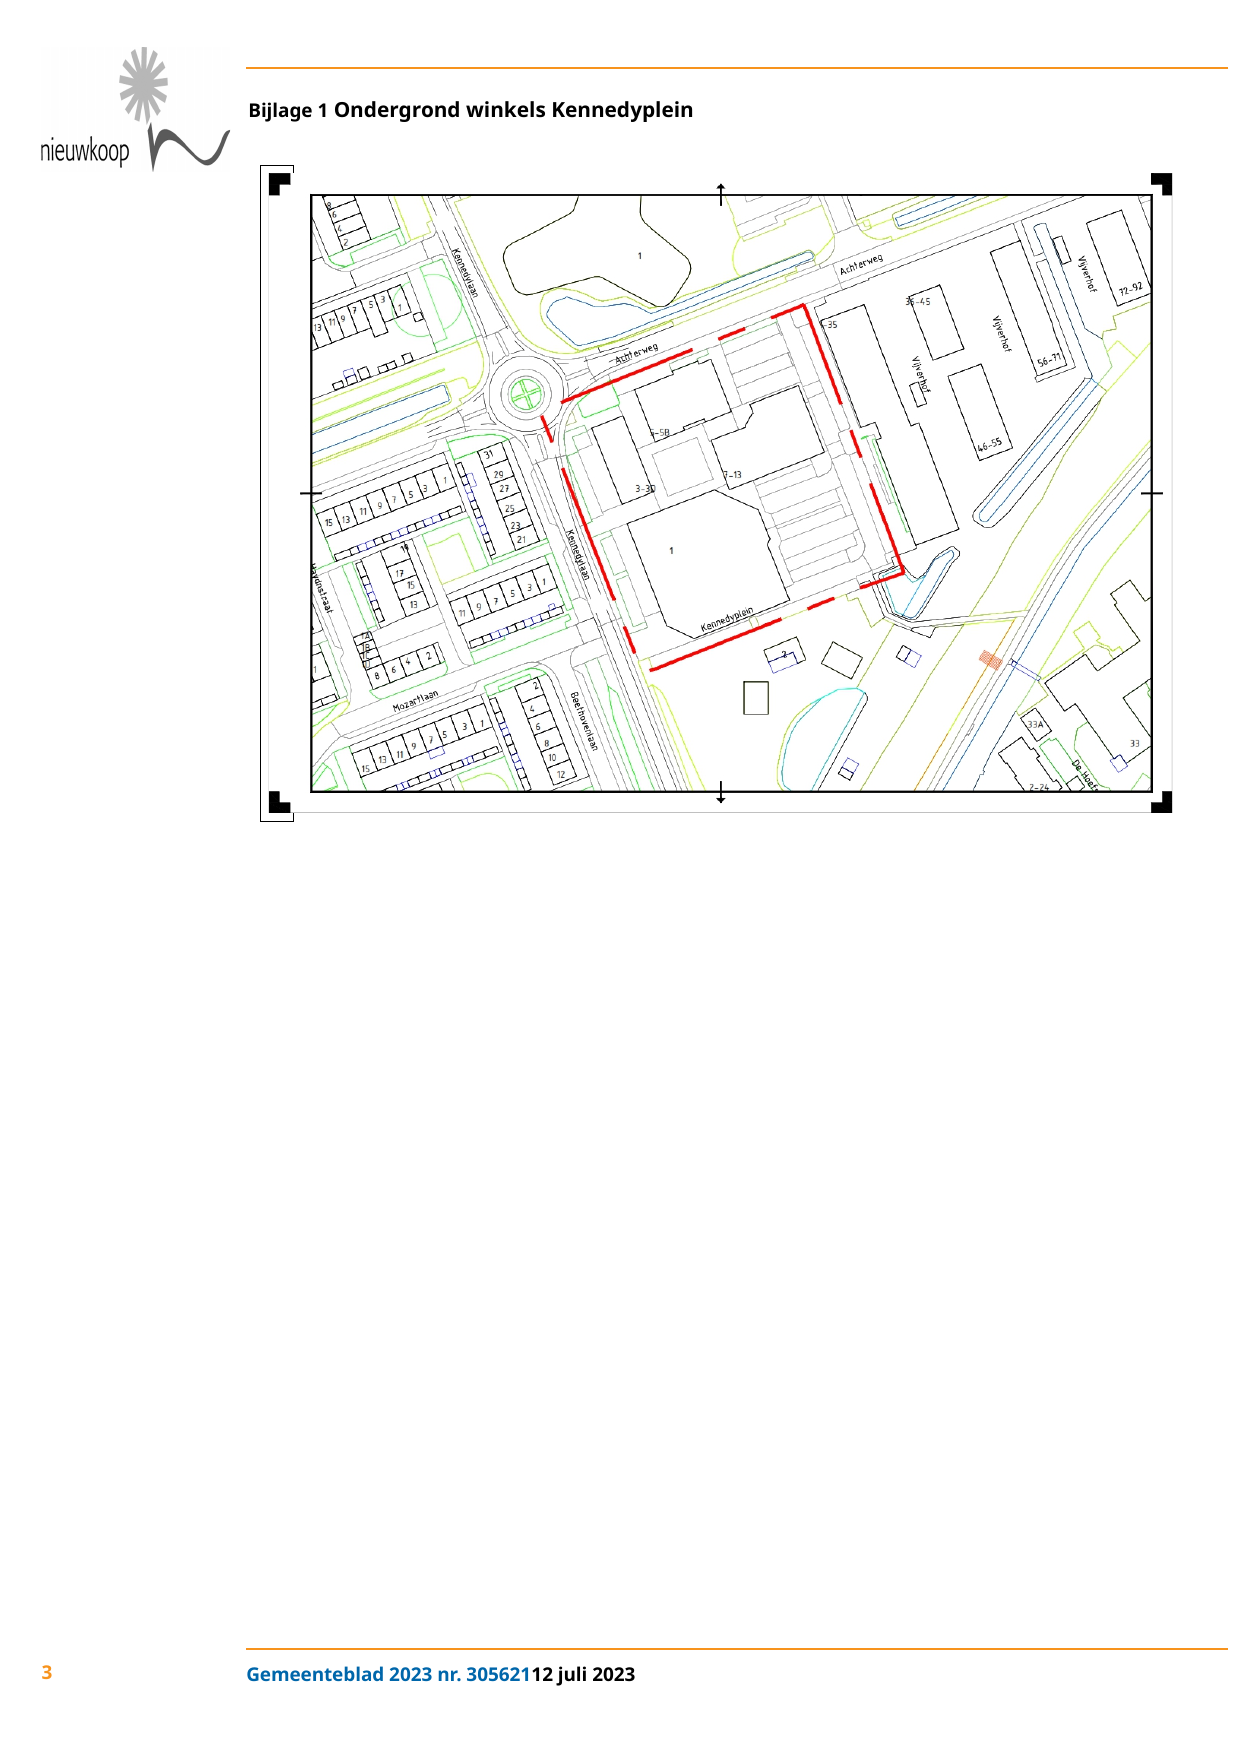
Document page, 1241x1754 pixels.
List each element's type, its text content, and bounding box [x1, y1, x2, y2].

picture [41, 47, 231, 172]
picture [268, 173, 1173, 813]
text Bijlage 1 Ondergrond winkels Kennedyplein [248, 95, 1152, 123]
